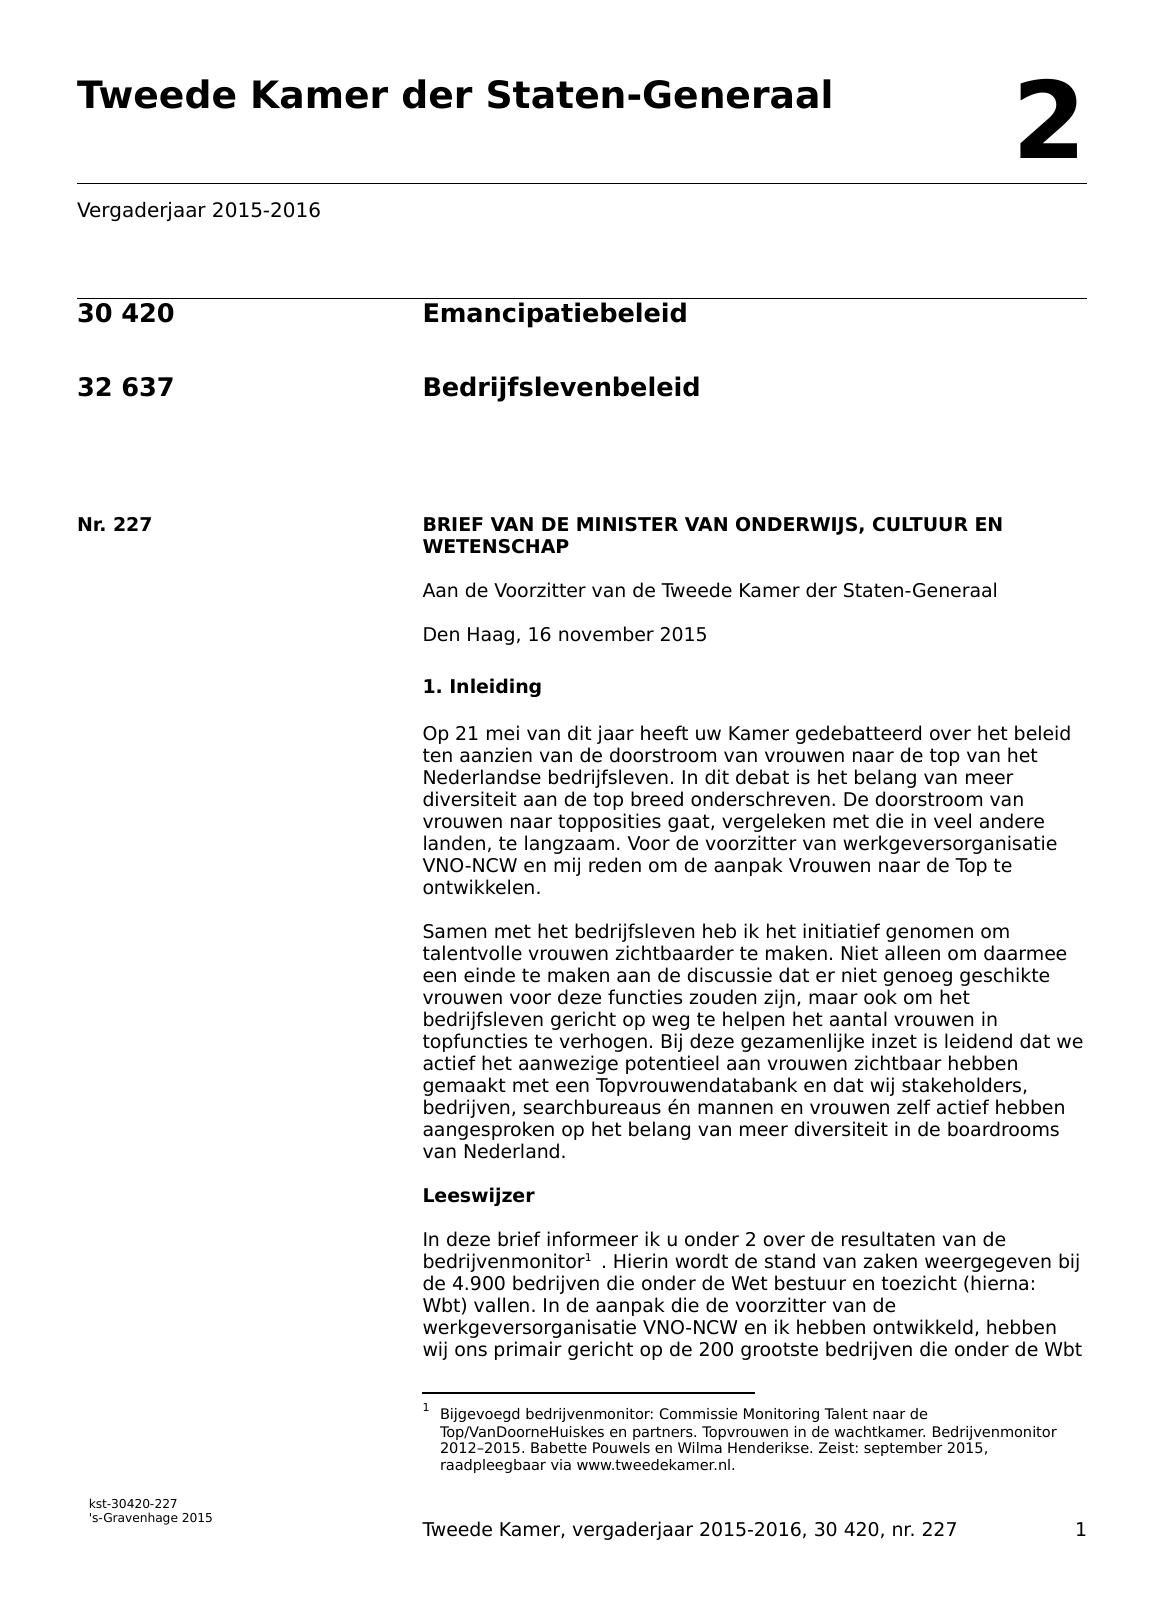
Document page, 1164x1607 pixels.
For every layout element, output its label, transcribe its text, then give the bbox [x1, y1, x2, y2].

text Op 21 mei van dit jaar heeft uw Kamer gedebatteerd over het beleid ten aanzien van de doorstroom van vrouwen naar de top van het Nederlandse bedrijfsleven. In dit debat is het belang van meer diversiteit aan de top breed onderschreven. De doorstroom van vrouwen naar topposities gaat, vergeleken met die in veel andere landen, te langzaam. Voor de voorzitter van werkgeversorganisatie VNO-NCW en mij reden om de aanpak Vrouwen naar de Top te ontwikkelen. [422, 723, 1087, 899]
table_cell Vergaderjaar 2015-2016 [77, 184, 1087, 298]
subtitle 1. Inleiding [422, 676, 1087, 698]
table_header 2 [886, 59, 1087, 183]
subtitle Nr. 227 BRIEF VAN DE MINISTER VAN ONDERWIJS, CULTUUR EN WETENSCHAP [77, 514, 1087, 558]
subtitle 30 420 Emancipatiebeleid [77, 299, 1087, 329]
text kst-30420-227 [88, 1497, 323, 1511]
subtitle Leeswijzer [422, 1185, 1087, 1207]
table_header Tweede Kamer der Staten-Generaal [77, 59, 886, 183]
subtitle 32 637 Bedrijfslevenbeleid [77, 373, 1087, 403]
text Bijgevoegd bedrijvenmonitor: Commissie Monitoring Talent naar de Top/VanDoorneHuiskes en partners. Topvrouwen in de wachtkamer. Bedrijvenmonitor 2012–2015. Babette Pouwels en Wilma Henderikse. Zeist: september 2015, raadpleegbaar via www.tweedekamer.nl. [422, 1402, 1087, 1474]
text Aan de Voorzitter van de Tweede Kamer der Staten-Generaal [422, 580, 1087, 602]
text 's-Gravenhage 2015 [88, 1511, 323, 1525]
text Samen met het bedrijfsleven heb ik het initiatief genomen om talentvolle vrouwen zichtbaarder te maken. Niet alleen om daarmee een einde te maken aan de discussie dat er niet genoeg geschikte vrouwen voor deze functies zouden zijn, maar ook om het bedrijfsleven gericht op weg te helpen het aantal vrouwen in topfuncties te verhogen. Bij deze gezamenlijke inzet is leidend dat we actief het aanwezige potentieel aan vrouwen zichtbaar hebben gemaakt met een Topvrouwendatabank en dat wij stakeholders, bedrijven, searchbureaus én mannen en vrouwen zelf actief hebben aangesproken op het belang van meer diversiteit in de boardrooms van Nederland. [422, 921, 1087, 1163]
text In deze brief informeer ik u onder 2 over de resultaten van de bedrijvenmonitor . Hierin wordt de stand van zaken weergegeven bij de 4.900 bedrijven die onder de Wet bestuur en toezicht (hierna: Wbt) vallen. In de aanpak die de voorzitter van de werkgeversorganisatie VNO-NCW en ik hebben ontwikkeld, hebben wij ons primair gericht op de 200 grootste bedrijven die onder de Wbt [422, 1229, 1087, 1361]
text Den Haag, 16 november 2015 [422, 624, 1087, 646]
